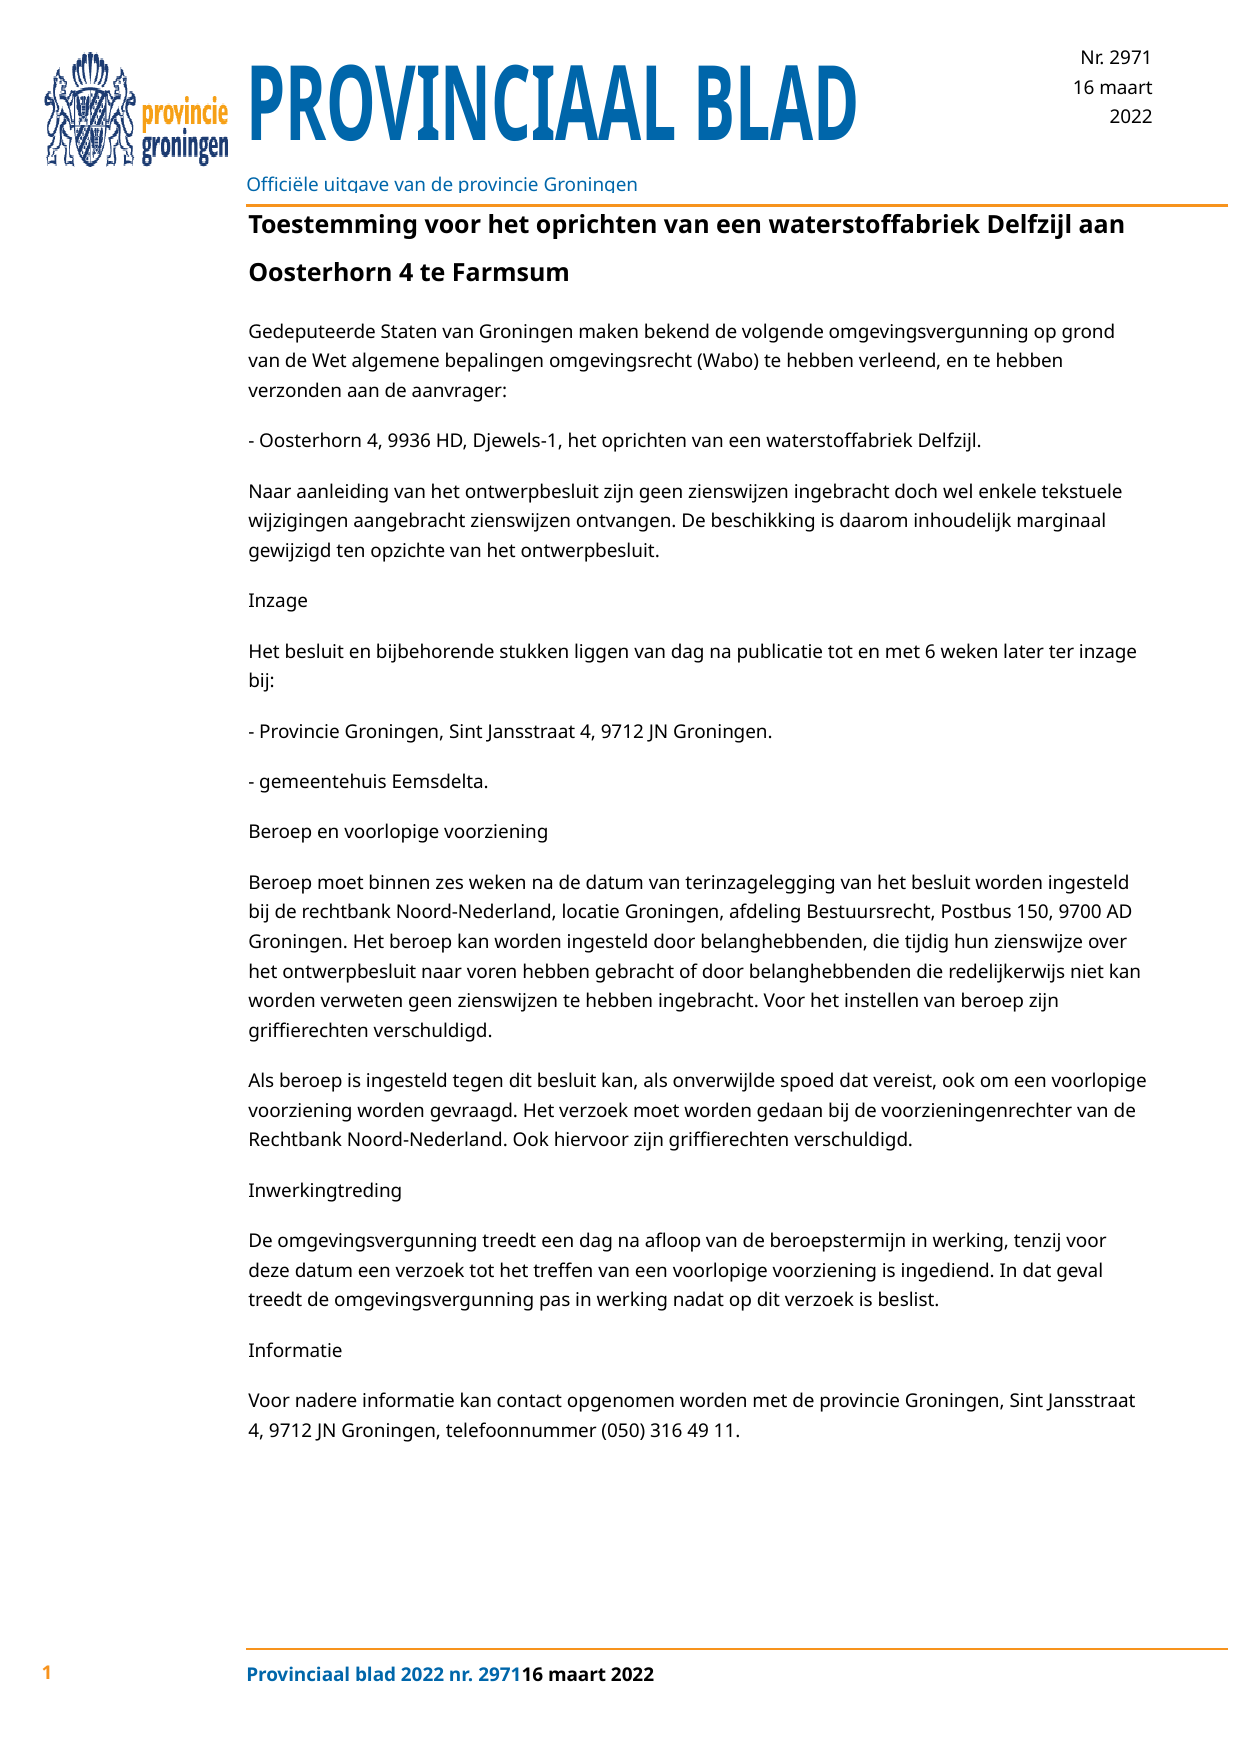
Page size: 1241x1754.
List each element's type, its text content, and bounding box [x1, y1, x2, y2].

text Het besluit en bijbehorende stukken liggen van dag na publicatie tot en met 6 weken later ter inzage bij: [248, 638, 1152, 693]
text - Provincie Groningen, Sint Jansstraat 4, 9712 JN Groningen. [248, 718, 1152, 744]
text Beroep en voorlopige voorziening [248, 819, 1152, 844]
text Toestemming voor het oprichten van een waterstoffabriek Delfzijl aan Oosterhorn 4 te Farmsum [248, 207, 1152, 288]
text Informatie [248, 1337, 1152, 1363]
text Inwerkingtreding [248, 1177, 1152, 1203]
text Gedeputeerde Staten van Groningen maken bekend de volgende omgevingsvergunning op grond van de Wet algemene bepalingen omgevingsrecht (Wabo) te hebben verleend, en te hebben verzonden aan de aanvrager: [248, 318, 1152, 403]
text - gemeentehuis Eemsdelta. [248, 768, 1152, 794]
text Als beroep is ingesteld tegen dit besluit kan, als onverwijlde spoed dat vereist, ook om een voorlopige voorziening worden gevraagd. Het verzoek moet worden gedaan bij de voorzieningenrechter van de Rechtbank Noord-Nederland. Ook hiervoor zijn griffierechten verschuldigd. [248, 1067, 1152, 1152]
picture [41, 47, 231, 172]
text - Oosterhorn 4, 9936 HD, Djewels-1, het oprichten van een waterstoffabriek Delfzijl. [248, 427, 1152, 453]
text De omgevingsvergunning treedt een dag na afloop van de beroepstermijn in werking, tenzij voor deze datum een verzoek tot het treffen van een voorlopige voorziening is ingediend. In dat geval treedt de omgevingsvergunning pas in werking nadat op dit verzoek is beslist. [248, 1227, 1152, 1312]
text Voor nadere informatie kan contact opgenomen worden met de provincie Groningen, Sint Jansstraat 4, 9712 JN Groningen, telefoonnummer (050) 316 49 11. [248, 1387, 1152, 1443]
text Inzage [248, 587, 1152, 613]
text Beroep moet binnen zes weken na de datum van terinzagelegging van het besluit worden ingesteld bij de rechtbank Noord-Nederland, locatie Groningen, afdeling Bestuursrecht, Postbus 150, 9700 AD Groningen. Het beroep kan worden ingesteld door belanghebbenden, die tijdig hun zienswijze over het ontwerpbesluit naar voren hebben gebracht of door belanghebbenden die redelijkerwijs niet kan worden verweten geen zienswijzen te hebben ingebracht. Voor het instellen van beroep zijn griffierechten verschuldigd. [248, 869, 1152, 1043]
text Naar aanleiding van het ontwerpbesluit zijn geen zienswijzen ingebracht doch wel enkele tekstuele wijzigingen aangebracht zienswijzen ontvangen. De beschikking is daarom inhoudelijk marginaal gewijzigd ten opzichte van het ontwerpbesluit. [248, 478, 1152, 563]
